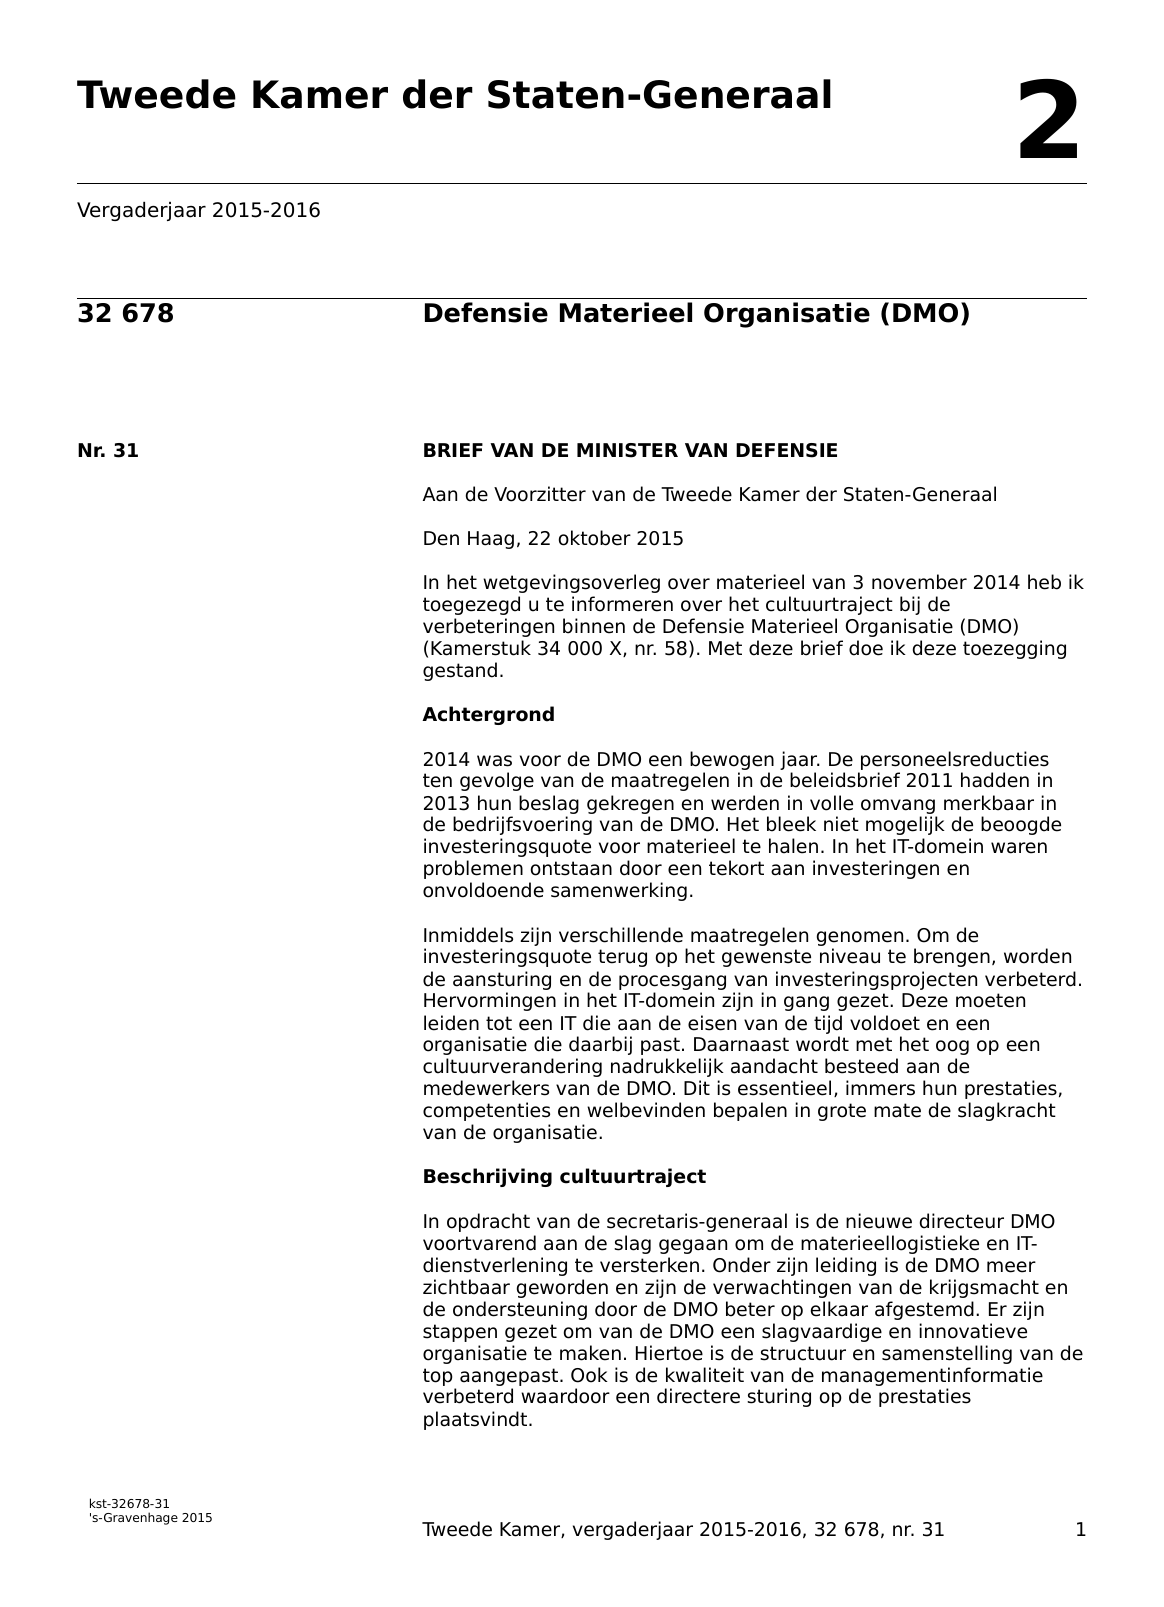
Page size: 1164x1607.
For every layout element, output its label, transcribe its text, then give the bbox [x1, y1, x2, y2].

text Aan de Voorzitter van de Tweede Kamer der Staten-Generaal [422, 484, 1087, 506]
text In opdracht van de secretaris-generaal is de nieuwe directeur DMO voortvarend aan de slag gegaan om de materieellogistieke en IT-dienstverlening te versterken. Onder zijn leiding is de DMO meer zichtbaar geworden en zijn de verwachtingen van de krijgsmacht en de ondersteuning door de DMO beter op elkaar afgestemd. Er zijn stappen gezet om van de DMO een slagvaardige en innovatieve organisatie te maken. Hiertoe is de structuur en samenstelling van de top aangepast. Ook is de kwaliteit van de managementinformatie verbeterd waardoor een directere sturing op de prestaties plaatsvindt. [422, 1211, 1087, 1430]
table_header Tweede Kamer der Staten-Generaal [77, 59, 886, 183]
subtitle 32 678 Defensie Materieel Organisatie (DMO) [77, 299, 1087, 329]
text Den Haag, 22 oktober 2015 [422, 528, 1087, 550]
table_cell Vergaderjaar 2015-2016 [77, 184, 1087, 298]
text 2014 was voor de DMO een bewogen jaar. De personeelsreducties ten gevolge van de maatregelen in de beleidsbrief 2011 hadden in 2013 hun beslag gekregen en werden in volle omvang merkbaar in de bedrijfsvoering van de DMO. Het bleek niet mogelijk de beoogde investeringsquote voor materieel te halen. In het IT-domein waren problemen ontstaan door een tekort aan investeringen en onvoldoende samenwerking. [422, 748, 1087, 902]
subtitle Beschrijving cultuurtraject [422, 1166, 1087, 1188]
text Inmiddels zijn verschillende maatregelen genomen. Om de investeringsquote terug op het gewenste niveau te brengen, worden de aansturing en de procesgang van investeringsprojecten verbeterd. Hervormingen in het IT-domein zijn in gang gezet. Deze moeten leiden tot een IT die aan de eisen van de tijd voldoet en een organisatie die daarbij past. Daarnaast wordt met het oog op een cultuurverandering nadrukkelijk aandacht besteed aan de medewerkers van de DMO. Dit is essentieel, immers hun prestaties, competenties en welbevinden bepalen in grote mate de slagkracht van de organisatie. [422, 924, 1087, 1144]
text kst-32678-31 [88, 1497, 323, 1511]
subtitle Achtergrond [422, 704, 1087, 726]
subtitle Nr. 31 BRIEF VAN DE MINISTER VAN DEFENSIE [77, 440, 1087, 462]
text 's-Gravenhage 2015 [88, 1511, 323, 1525]
table_header 2 [886, 59, 1087, 183]
text In het wetgevingsoverleg over materieel van 3 november 2014 heb ik toegezegd u te informeren over het cultuurtraject bij de verbeteringen binnen de Defensie Materieel Organisatie (DMO) (Kamerstuk 34 000 X, nr. 58). Met deze brief doe ik deze toezegging gestand. [422, 572, 1087, 682]
